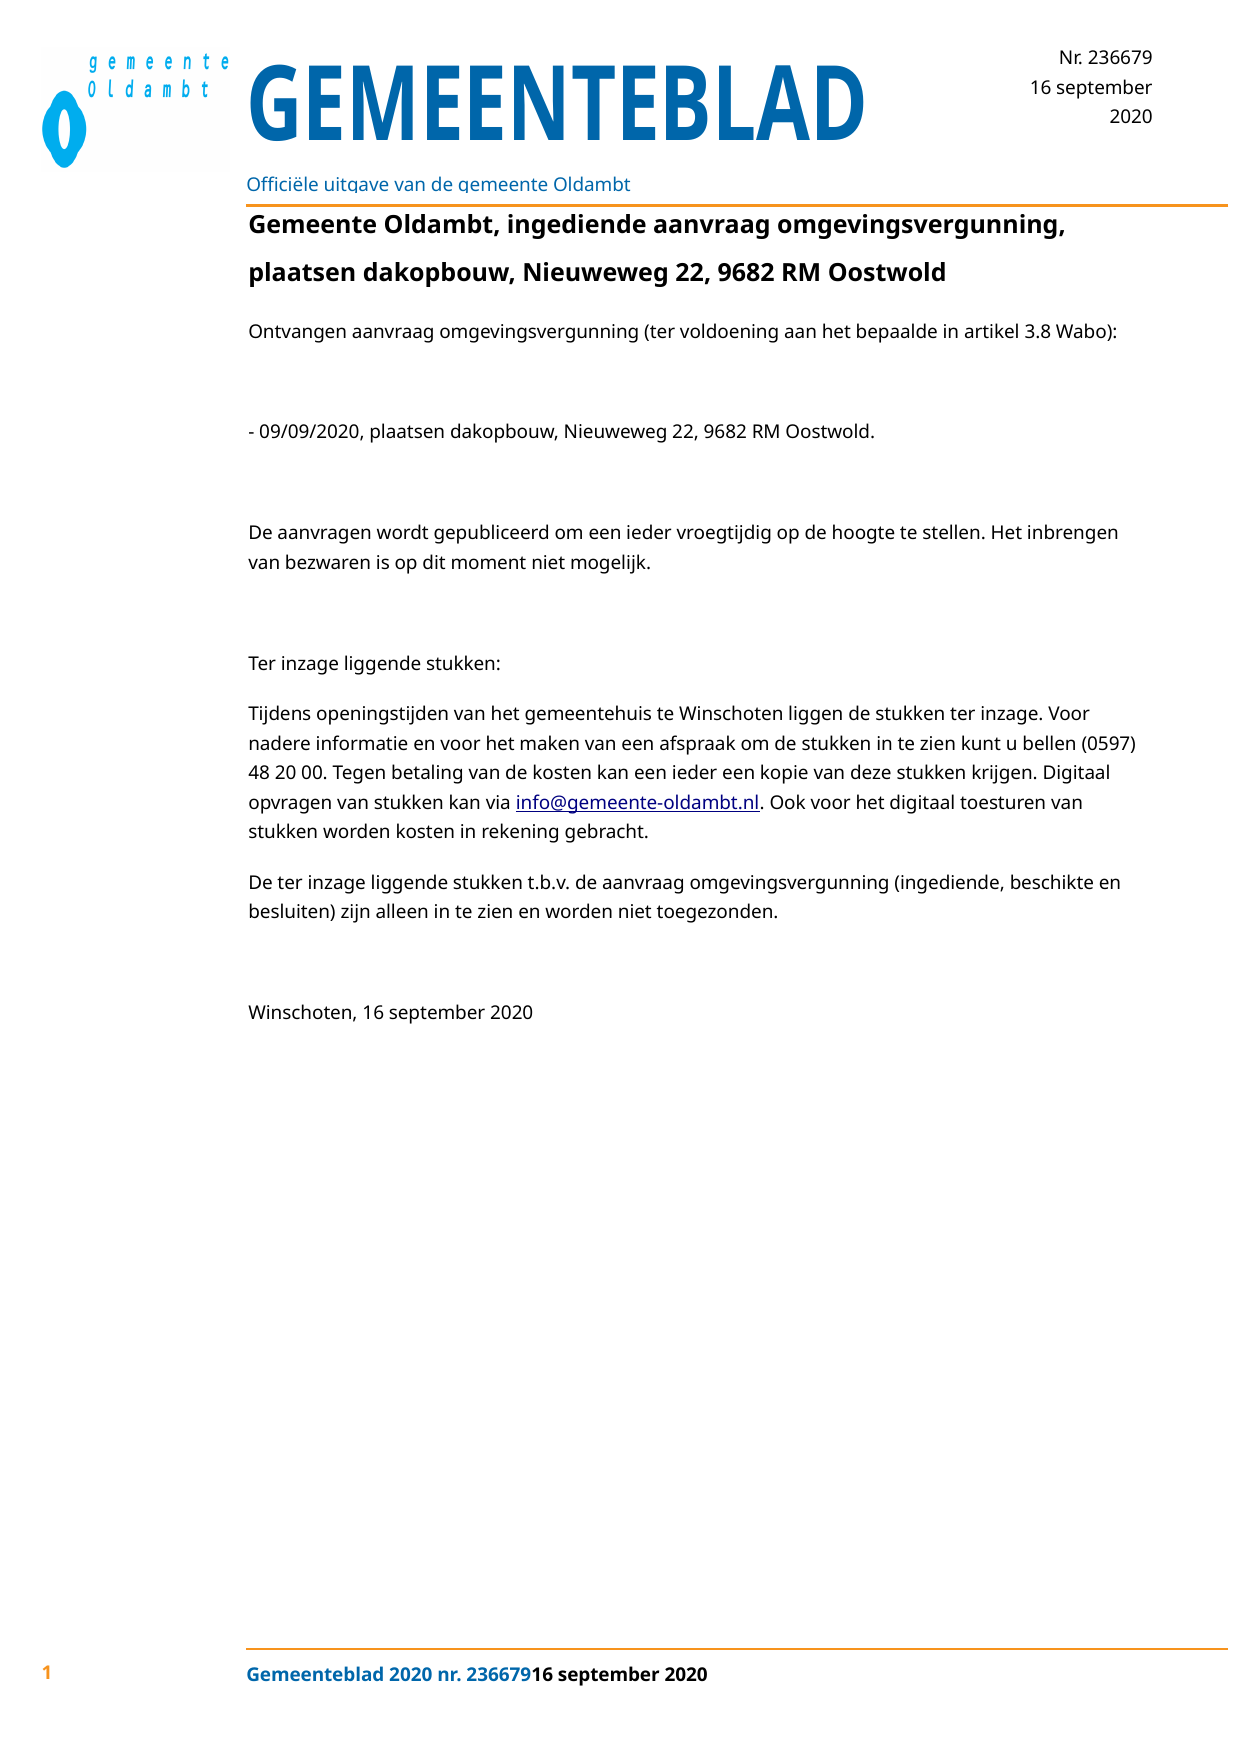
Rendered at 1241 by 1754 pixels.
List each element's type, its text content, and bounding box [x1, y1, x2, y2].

text Winschoten, 16 september 2020 [248, 999, 1152, 1025]
text Ter inzage liggende stukken: [248, 650, 1152, 676]
text Ontvangen aanvraag omgevingsvergunning (ter voldoening aan het bepaalde in artikel 3.8 Wabo): [248, 318, 1152, 344]
text Gemeente Oldambt, ingediende aanvraag omgevingsvergunning, plaatsen dakopbouw, Nieuweweg 22, 9682 RM Oostwold [248, 207, 1152, 288]
text De aanvragen wordt gepubliceerd om een ieder vroegtijdig op de hoogte te stellen. Het inbrengen van bezwaren is op dit moment niet mogelijk. [248, 519, 1152, 575]
text - 09/09/2020, plaatsen dakopbouw, Nieuweweg 22, 9682 RM Oostwold. [248, 419, 1152, 444]
text De ter inzage liggende stukken t.b.v. de aanvraag omgevingsvergunning (ingediende, beschikte en besluiten) zijn alleen in te zien en worden niet toegezonden. [248, 869, 1152, 924]
text Tijdens openingstijden van het gemeentehuis te Winschoten liggen de stukken ter inzage. Voor nadere informatie en voor het maken van een afspraak om de stukken in te zien kunt u bellen (0597) 48 20 00. Tegen betaling van de kosten kan een ieder een kopie van deze stukken krijgen. Digitaal opvragen van stukken kan via info@gemeente-oldambt.nl. Ook voor het digitaal toesturen van stukken worden kosten in rekening gebracht. [248, 700, 1152, 844]
picture [41, 47, 231, 172]
